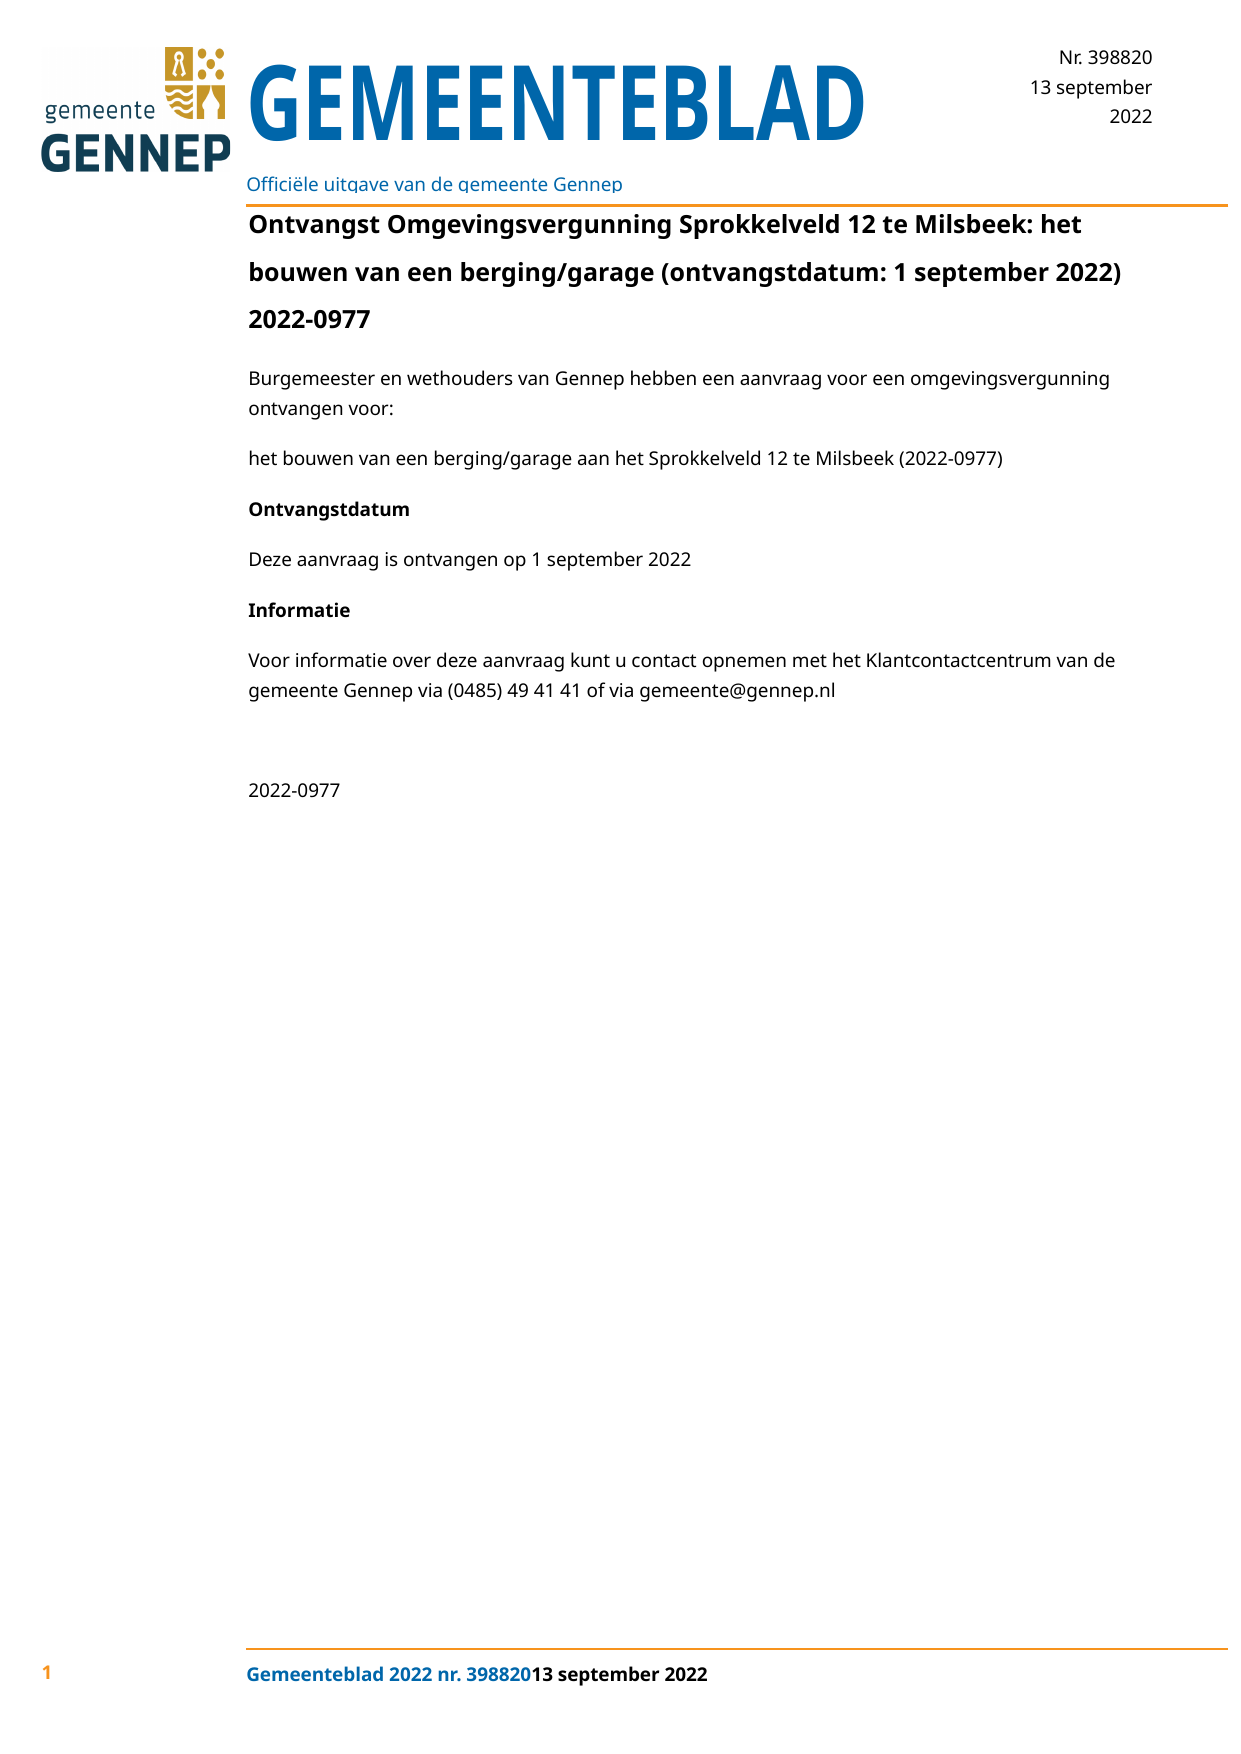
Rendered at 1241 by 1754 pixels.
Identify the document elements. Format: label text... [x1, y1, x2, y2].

text Burgemeester en wethouders van Gennep hebben een aanvraag voor een omgevingsvergunning ontvangen voor: [248, 366, 1152, 421]
text Deze aanvraag is ontvangen op 1 september 2022 [248, 546, 1152, 572]
text Ontvangstdatum [248, 496, 1152, 522]
text het bouwen van een berging/garage aan het Sprokkelveld 12 te Milsbeek (2022-0977) [248, 446, 1152, 471]
picture [41, 47, 231, 172]
text Informatie [248, 597, 1152, 622]
text Ontvangst Omgevingsvergunning Sprokkelveld 12 te Milsbeek: het bouwen van een berging/garage (ontvangstdatum: 1 september 2022) 2022-0977 [248, 207, 1152, 336]
text Voor informatie over deze aanvraag kunt u contact opnemen met het Klantcontactcentrum van de gemeente Gennep via (0485) 49 41 41 of via gemeente@gennep.nl [248, 647, 1152, 702]
text 2022-0977 [248, 778, 1152, 803]
